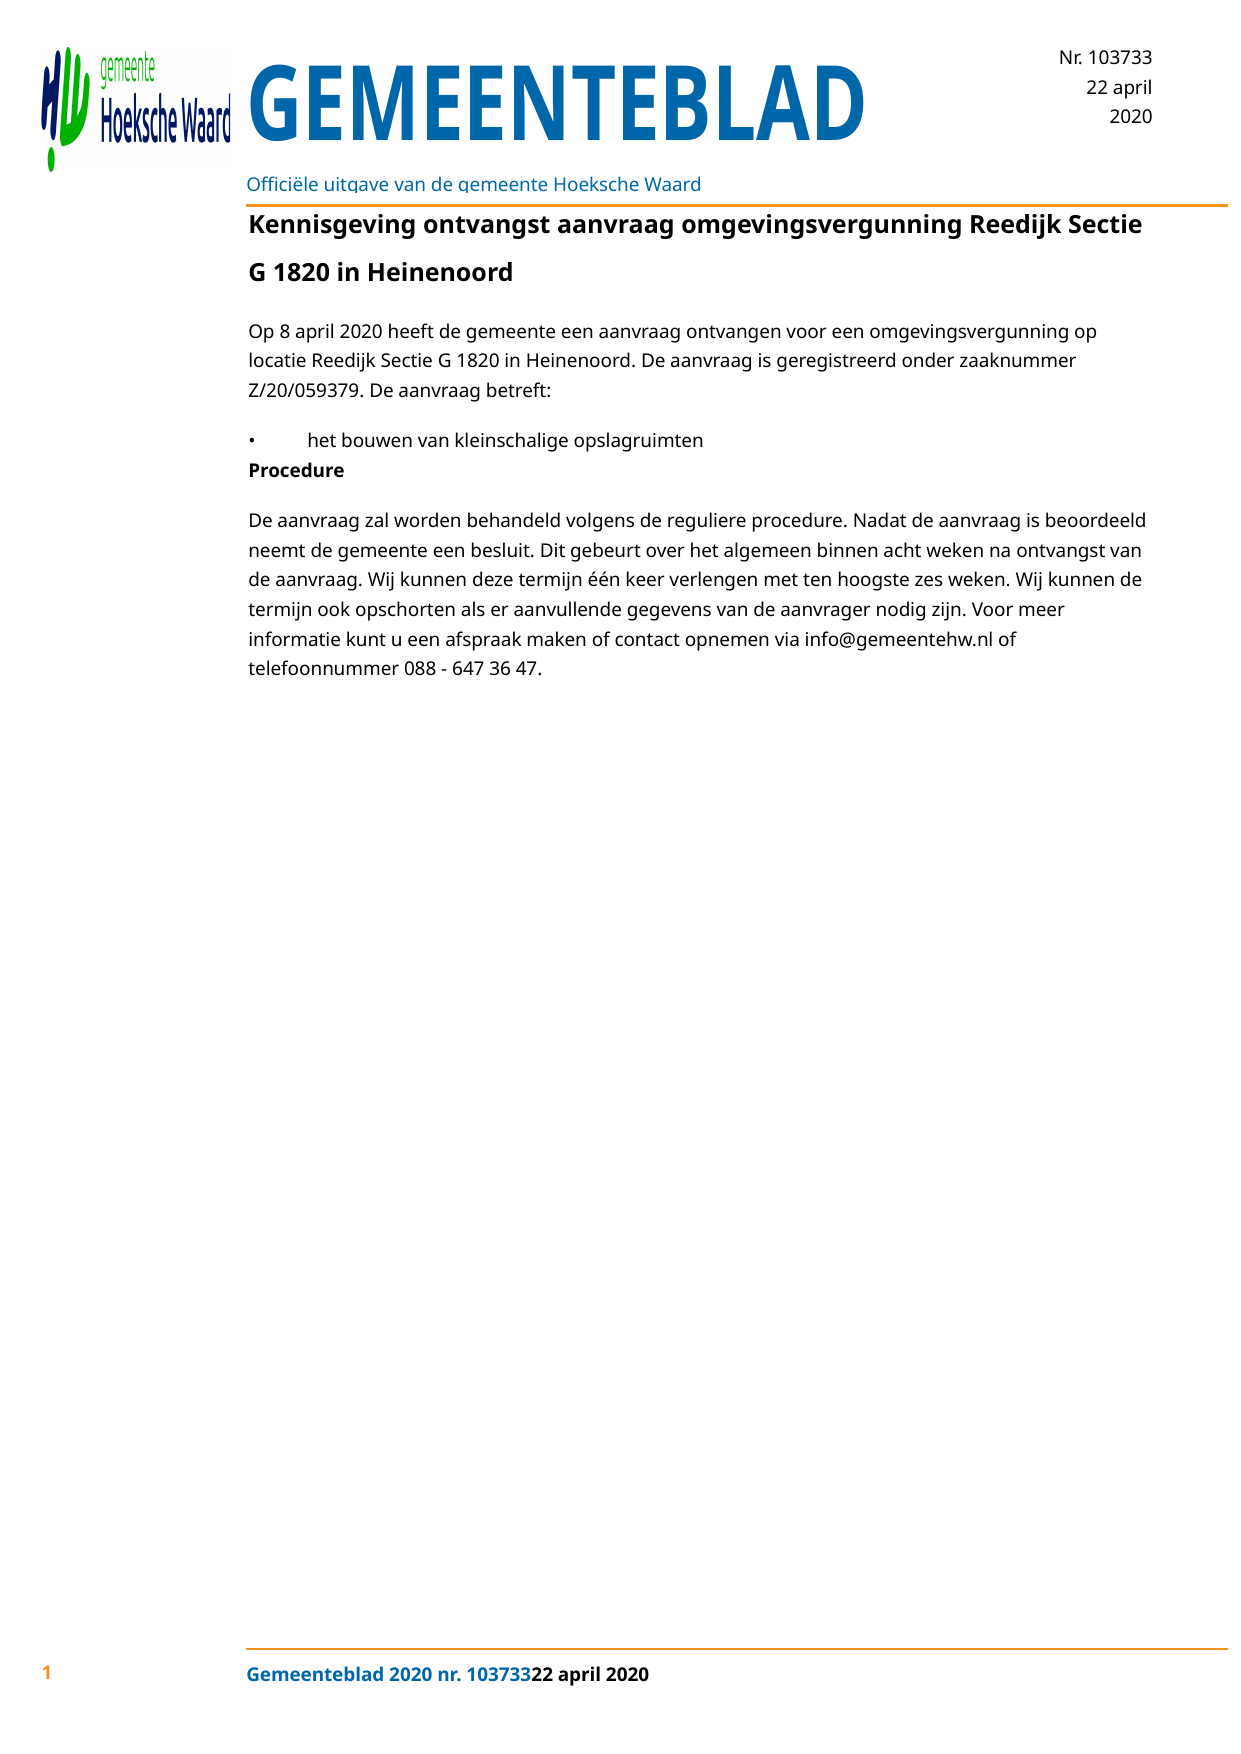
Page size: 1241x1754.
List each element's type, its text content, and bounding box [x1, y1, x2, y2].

text De aanvraag zal worden behandeld volgens de reguliere procedure. Nadat de aanvraag is beoordeeld neemt de gemeente een besluit. Dit gebeurt over het algemeen binnen acht weken na ontvangst van de aanvraag. Wij kunnen deze termijn één keer verlengen met ten hoogste zes weken. Wij kunnen de termijn ook opschorten als er aanvullende gegevens van de aanvrager nodig zijn. Voor meer informatie kunt u een afspraak maken of contact opnemen via info@gemeentehw.nl of telefoonnummer 088 - 647 36 47. [248, 507, 1152, 681]
text Op 8 april 2020 heeft de gemeente een aanvraag ontvangen voor een omgevingsvergunning op locatie Reedijk Sectie G 1820 in Heinenoord. De aanvraag is geregistreerd onder zaaknummer Z/20/059379. De aanvraag betreft: [248, 318, 1152, 403]
text Kennisgeving ontvangst aanvraag omgevingsvergunning Reedijk Sectie G 1820 in Heinenoord [248, 207, 1152, 288]
picture [41, 47, 231, 172]
list het bouwen van kleinschalige opslagruimten [248, 427, 1152, 453]
text Procedure [248, 457, 1152, 483]
